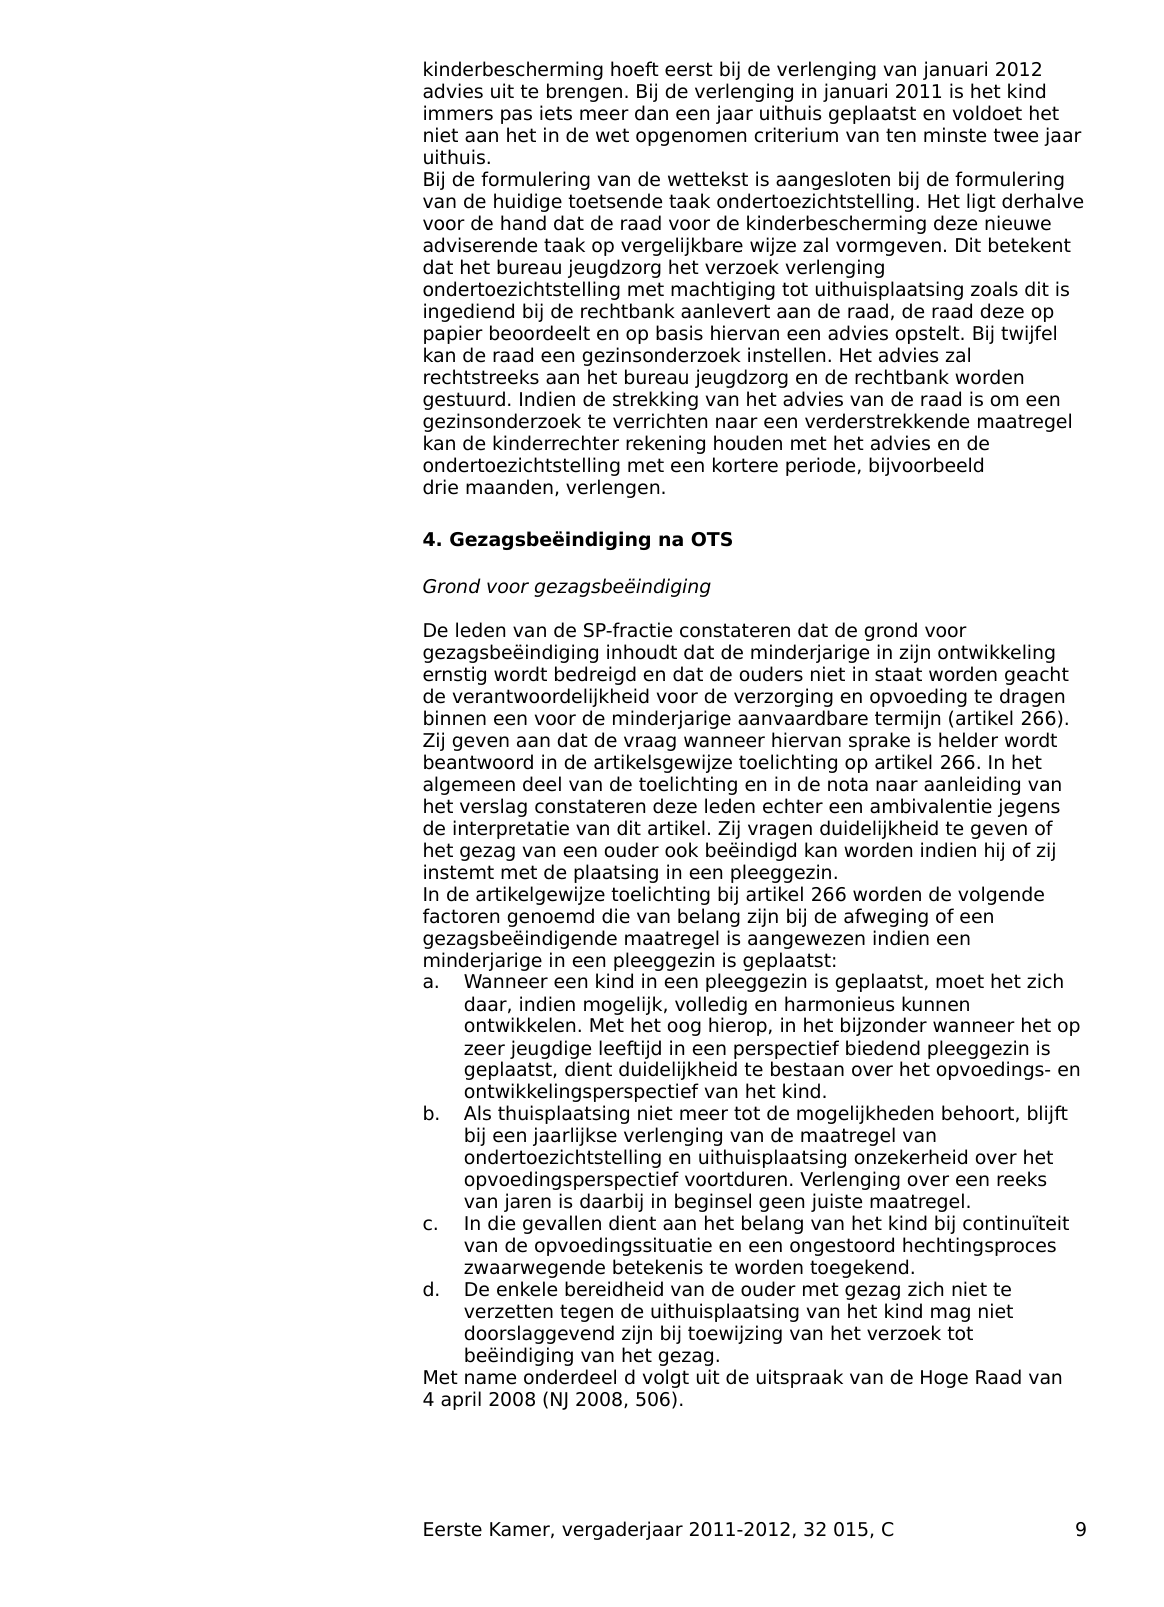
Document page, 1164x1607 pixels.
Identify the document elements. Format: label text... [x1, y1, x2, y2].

text d. De enkele bereidheid van de ouder met gezag zich niet te verzetten tegen de uithuisplaatsing van het kind mag niet doorslaggevend zijn bij toewijzing van het verzoek tot beëindiging van het gezag. [422, 1279, 1087, 1367]
text b. Als thuisplaatsing niet meer tot de mogelijkheden behoort, blijft bij een jaarlijkse verlenging van de maatregel van ondertoezichtstelling en uithuisplaatsing onzekerheid over het opvoedingsperspectief voortduren. Verlenging over een reeks van jaren is daarbij in beginsel geen juiste maatregel. [422, 1103, 1087, 1213]
subtitle Grond voor gezagsbeëindiging [422, 576, 1087, 598]
text kinderbescherming hoeft eerst bij de verlenging van januari 2012 advies uit te brengen. Bij de verlenging in januari 2011 is het kind immers pas iets meer dan een jaar uithuis geplaatst en voldoet het niet aan het in de wet opgenomen criterium van ten minste twee jaar uithuis. [422, 59, 1087, 169]
text In de artikelgewijze toelichting bij artikel 266 worden de volgende factoren genoemd die van belang zijn bij de afweging of een gezagsbeëindigende maatregel is aangewezen indien een minderjarige in een pleeggezin is geplaatst: [422, 883, 1087, 971]
text c. In die gevallen dient aan het belang van het kind bij continuïteit van de opvoedingssituatie en een ongestoord hechtingsproces zwaarwegende betekenis te worden toegekend. [422, 1213, 1087, 1279]
text Bij de formulering van de wettekst is aangesloten bij de formulering van de huidige toetsende taak ondertoezichtstelling. Het ligt derhalve voor de hand dat de raad voor de kinderbescherming deze nieuwe adviserende taak op vergelijkbare wijze zal vormgeven. Dit betekent dat het bureau jeugdzorg het verzoek verlenging ondertoezichtstelling met machtiging tot uithuisplaatsing zoals dit is ingediend bij de rechtbank aanlevert aan de raad, de raad deze op papier beoordeelt en op basis hiervan een advies opstelt. Bij twijfel kan de raad een gezinsonderzoek instellen. Het advies zal rechtstreeks aan het bureau jeugdzorg en de rechtbank worden gestuurd. Indien de strekking van het advies van de raad is om een gezinsonderzoek te verrichten naar een verderstrekkende maatregel kan de kinderrechter rekening houden met het advies en de ondertoezichtstelling met een kortere periode, bijvoorbeeld drie maanden, verlengen. [422, 169, 1087, 499]
text a. Wanneer een kind in een pleeggezin is geplaatst, moet het zich daar, indien mogelijk, volledig en harmonieus kunnen ontwikkelen. Met het oog hierop, in het bijzonder wanneer het op zeer jeugdige leeftijd in een perspectief biedend pleeggezin is geplaatst, dient duidelijkheid te bestaan over het opvoedings- en ontwikkelingsperspectief van het kind. [422, 971, 1087, 1103]
subtitle 4. Gezagsbeëindiging na OTS [422, 529, 1087, 551]
text De leden van de SP-fractie constateren dat de grond voor gezagsbeëindiging inhoudt dat de minderjarige in zijn ontwikkeling ernstig wordt bedreigd en dat de ouders niet in staat worden geacht de verantwoordelijkheid voor de verzorging en opvoeding te dragen binnen een voor de minderjarige aanvaardbare termijn (artikel 266). Zij geven aan dat de vraag wanneer hiervan sprake is helder wordt beantwoord in de artikelsgewijze toelichting op artikel 266. In het algemeen deel van de toelichting en in de nota naar aanleiding van het verslag constateren deze leden echter een ambivalentie jegens de interpretatie van dit artikel. Zij vragen duidelijkheid te geven of het gezag van een ouder ook beëindigd kan worden indien hij of zij instemt met de plaatsing in een pleeggezin. [422, 620, 1087, 883]
text Met name onderdeel d volgt uit de uitspraak van de Hoge Raad van 4 april 2008 (NJ 2008, 506). [422, 1367, 1087, 1411]
